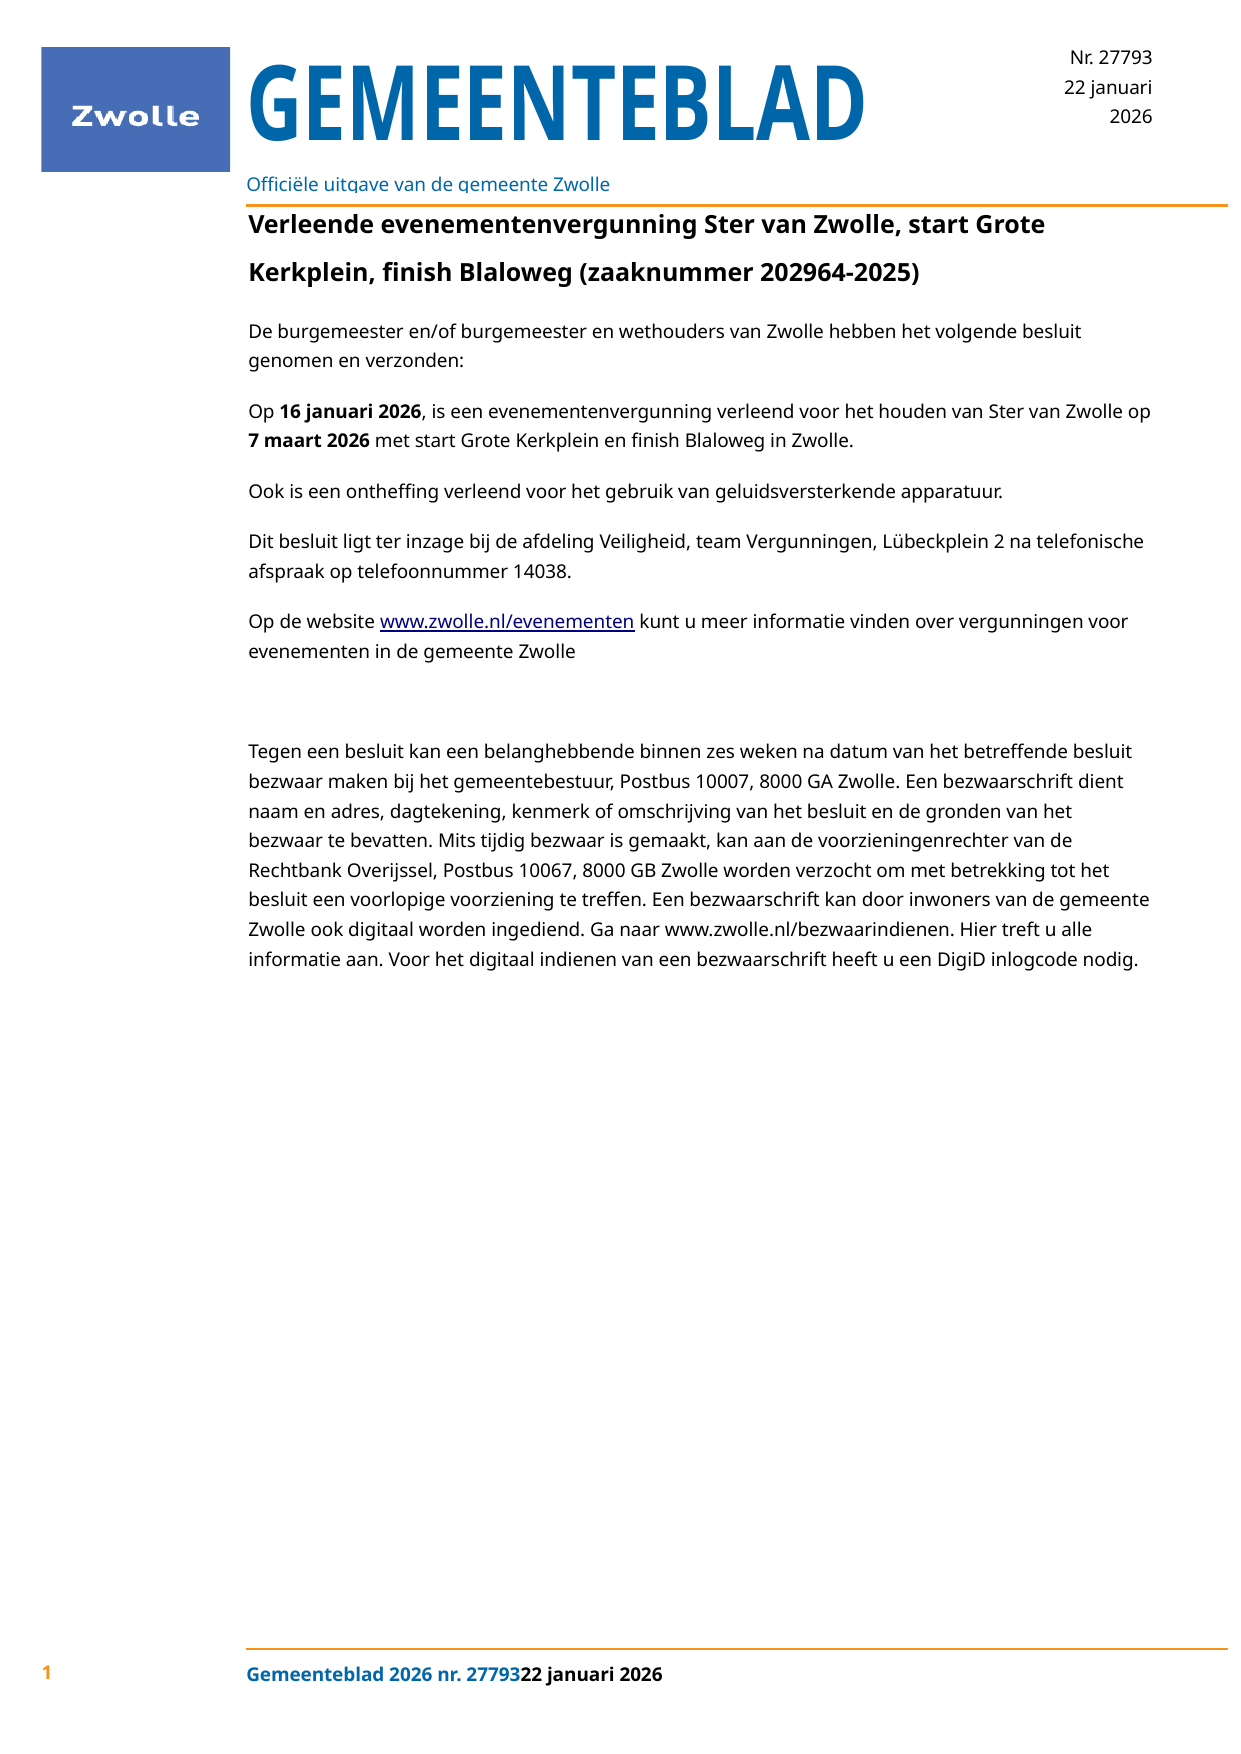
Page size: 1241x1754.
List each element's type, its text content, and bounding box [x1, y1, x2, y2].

text Op 16 januari 2026, is een evenementenvergunning verleend voor het houden van Ster van Zwolle op 7 maart 2026 met start Grote Kerkplein en finish Blaloweg in Zwolle. [248, 398, 1152, 453]
text Verleende evenementenvergunning Ster van Zwolle, start Grote Kerkplein, finish Blaloweg (zaaknummer 202964-2025) [248, 207, 1152, 288]
text De burgemeester en/of burgemeester en wethouders van Zwolle hebben het volgende besluit genomen en verzonden: [248, 318, 1152, 373]
text Dit besluit ligt ter inzage bij de afdeling Veiligheid, team Vergunningen, Lübeckplein 2 na telefonische afspraak op telefoonnummer 14038. [248, 528, 1152, 584]
text Tegen een besluit kan een belanghebbende binnen zes weken na datum van het betreffende besluit bezwaar maken bij het gemeentebestuur, Postbus 10007, 8000 GA Zwolle. Een bezwaarschrift dient naam en adres, dagtekening, kenmerk of omschrijving van het besluit en de gronden van het bezwaar te bevatten. Mits tijdig bezwaar is gemaakt, kan aan de voorzieningenrechter van de Rechtbank Overijssel, Postbus 10067, 8000 GB Zwolle worden verzocht om met betrekking tot het besluit een voorlopige voorziening te treffen. Een bezwaarschrift kan door inwoners van de gemeente Zwolle ook digitaal worden ingediend. Ga naar www.zwolle.nl/bezwaarindienen. Hier treft u alle informatie aan. Voor het digitaal indienen van een bezwaarschrift heeft u een DigiD inlogcode nodig. [248, 739, 1152, 972]
text Ook is een ontheffing verleend voor het gebruik van geluidsversterkende apparatuur. [248, 478, 1152, 504]
text Op de website www.zwolle.nl/evenementen kunt u meer informatie vinden over vergunningen voor evenementen in de gemeente Zwolle [248, 608, 1152, 664]
picture [41, 47, 231, 172]
